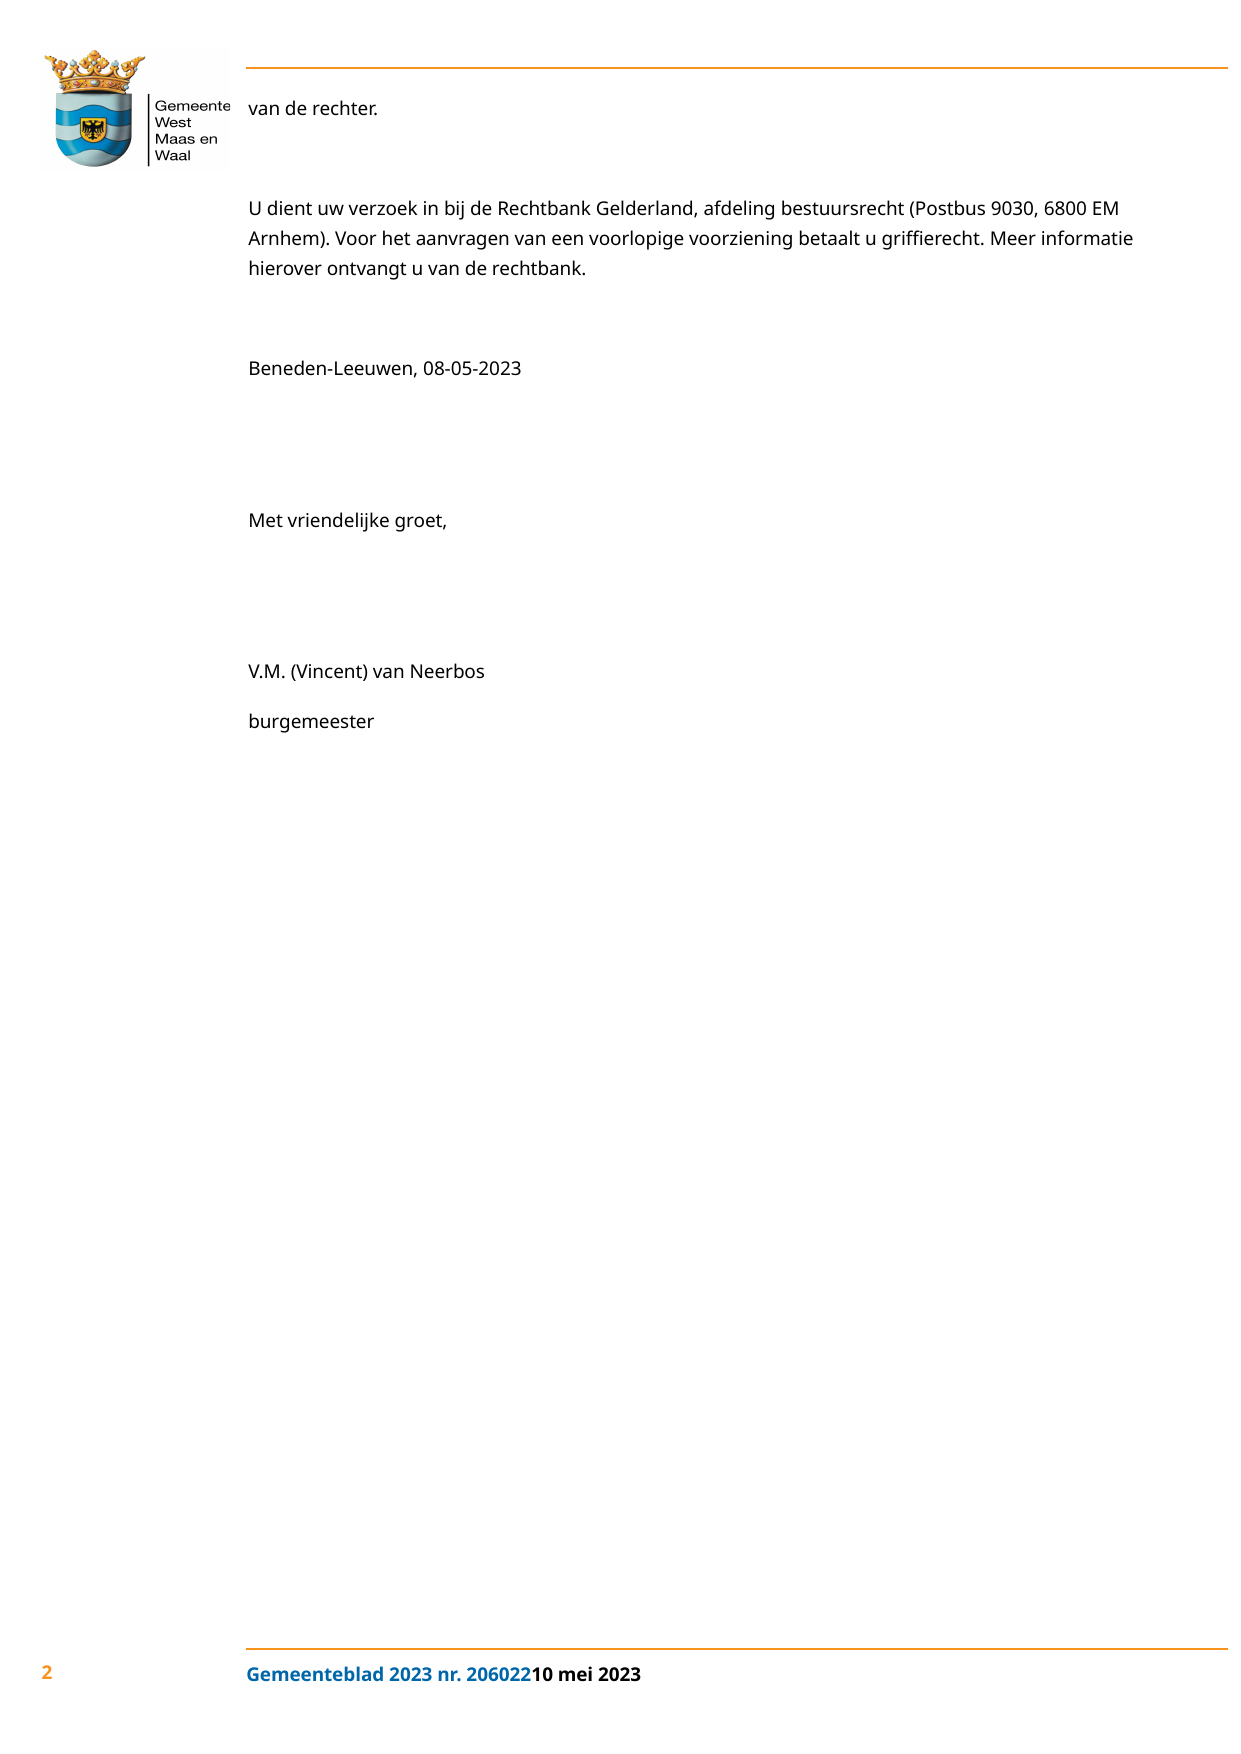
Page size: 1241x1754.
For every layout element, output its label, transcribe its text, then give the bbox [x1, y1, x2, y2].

text Met vriendelijke groet, [248, 507, 1152, 533]
text Beneden-Leeuwen, 08-05-2023 [248, 356, 1152, 381]
text van de rechter. [248, 95, 1152, 121]
text burgemeester [248, 708, 1152, 734]
text V.M. (Vincent) van Neerbos [248, 658, 1152, 684]
picture [41, 47, 231, 172]
text U dient uw verzoek in bij de Rechtbank Gelderland, afdeling bestuursrecht (Postbus 9030, 6800 EM Arnhem). Voor het aanvragen van een voorlopige voorziening betaalt u griffierecht. Meer informatie hierover ontvangt u van de rechtbank. [248, 196, 1152, 281]
